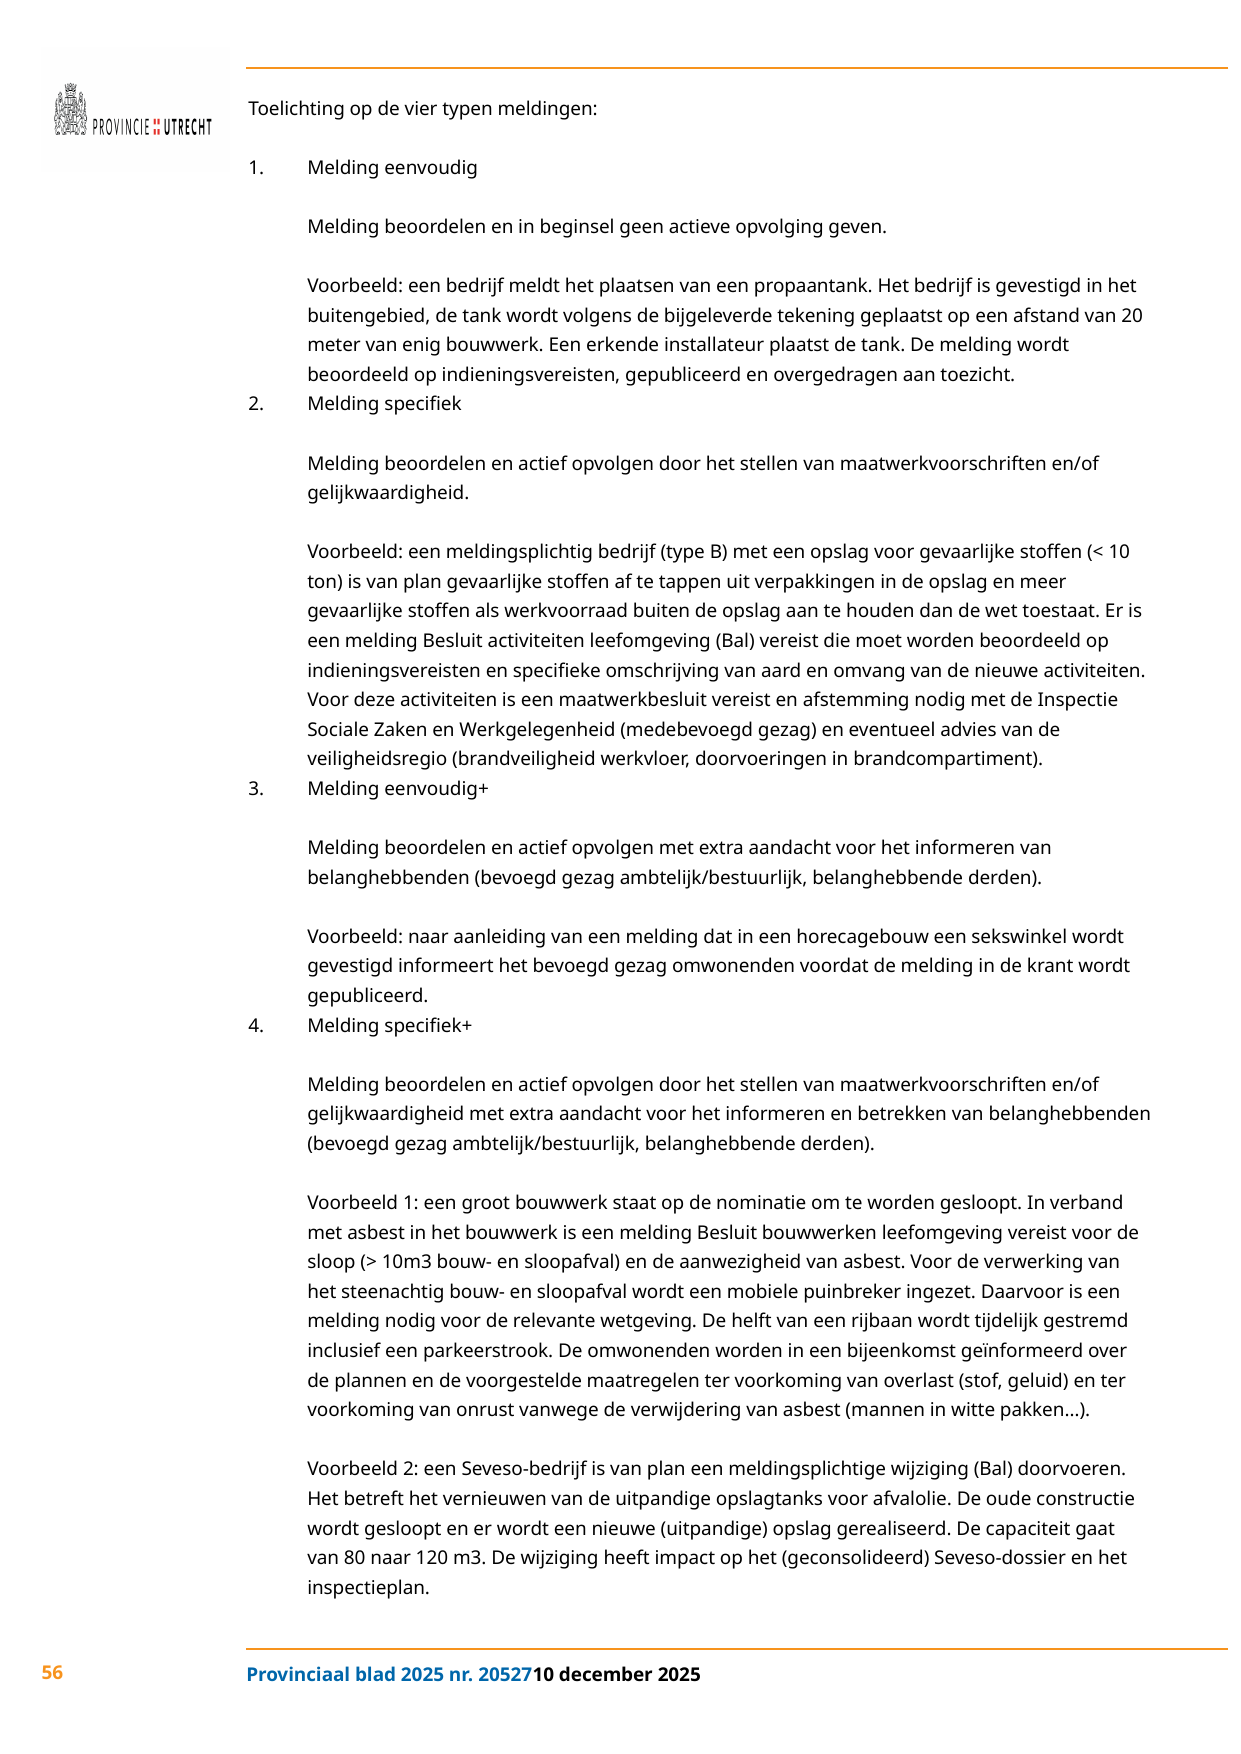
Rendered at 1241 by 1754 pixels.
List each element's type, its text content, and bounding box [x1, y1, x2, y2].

list Melding specifiek+ [248, 1012, 1152, 1038]
list Melding beoordelen en in beginsel geen actieve opvolging geven. [248, 213, 1152, 239]
list Voorbeeld: een meldingsplichtig bedrijf (type B) met een opslag voor gevaarlijke stoffen (< 10 ton) is van plan gevaarlijke stoffen af te tappen uit verpakkingen in de opslag en meer gevaarlijke stoffen als werkvoorraad buiten de opslag aan te houden dan de wet toestaat. Er is een melding Besluit activiteiten leefomgeving (Bal) vereist die moet worden beoordeeld op indieningsvereisten en specifieke omschrijving van aard en omvang van de nieuwe activiteiten. Voor deze activiteiten is een maatwerkbesluit vereist en afstemming nodig met de Inspectie Sociale Zaken en Werkgelegenheid (medebevoegd gezag) en eventueel advies van de veiligheidsregio (brandveiligheid werkvloer, doorvoeringen in brandcompartiment). [248, 538, 1152, 771]
list Voorbeeld: een bedrijf meldt het plaatsen van een propaantank. Het bedrijf is gevestigd in het buitengebied, de tank wordt volgens de bijgeleverde tekening geplaatst op een afstand van 20 meter van enig bouwwerk. Een erkende installateur plaatst de tank. De melding wordt beoordeeld op indieningsvereisten, gepubliceerd en overgedragen aan toezicht. [248, 272, 1152, 387]
list Melding beoordelen en actief opvolgen door het stellen van maatwerkvoorschriften en/of gelijkwaardigheid. [248, 450, 1152, 505]
list Melding eenvoudig+ [248, 775, 1152, 801]
picture [41, 47, 231, 172]
list Melding eenvoudig [248, 154, 1152, 180]
list Melding beoordelen en actief opvolgen door het stellen van maatwerkvoorschriften en/of gelijkwaardigheid met extra aandacht voor het informeren en betrekken van belanghebbenden (bevoegd gezag ambtelijk/bestuurlijk, belanghebbende derden). [248, 1071, 1152, 1156]
list Voorbeeld: naar aanleiding van een melding dat in een horecagebouw een sekswinkel wordt gevestigd informeert het bevoegd gezag omwonenden voordat de melding in de krant wordt gepubliceerd. [248, 923, 1152, 1008]
list Melding specifiek [248, 391, 1152, 416]
list Melding beoordelen en actief opvolgen met extra aandacht voor het informeren van belanghebbenden (bevoegd gezag ambtelijk/bestuurlijk, belanghebbende derden). [248, 834, 1152, 890]
list Voorbeeld 2: een Seveso-bedrijf is van plan een meldingsplichtige wijziging (Bal) doorvoeren. Het betreft het vernieuwen van de uitpandige opslagtanks voor afvalolie. De oude constructie wordt gesloopt en er wordt een nieuwe (uitpandige) opslag gerealiseerd. De capaciteit gaat van 80 naar 120 m3. De wijziging heeft impact op het (geconsolideerd) Seveso-dossier en het inspectieplan. [248, 1456, 1152, 1600]
text Toelichting op de vier typen meldingen: [248, 95, 1152, 121]
list Voorbeeld 1: een groot bouwwerk staat op de nominatie om te worden gesloopt. In verband met asbest in het bouwwerk is een melding Besluit bouwwerken leefomgeving vereist voor de sloop (> 10m3 bouw- en sloopafval) en de aanwezigheid van asbest. Voor de verwerking van het steenachtig bouw- en sloopafval wordt een mobiele puinbreker ingezet. Daarvoor is een melding nodig voor de relevante wetgeving. De helft van een rijbaan wordt tijdelijk gestremd inclusief een parkeerstrook. De omwonenden worden in een bijeenkomst geïnformeerd over de plannen en de voorgestelde maatregelen ter voorkoming van overlast (stof, geluid) en ter voorkoming van onrust vanwege de verwijdering van asbest (mannen in witte pakken…). [248, 1189, 1152, 1422]
